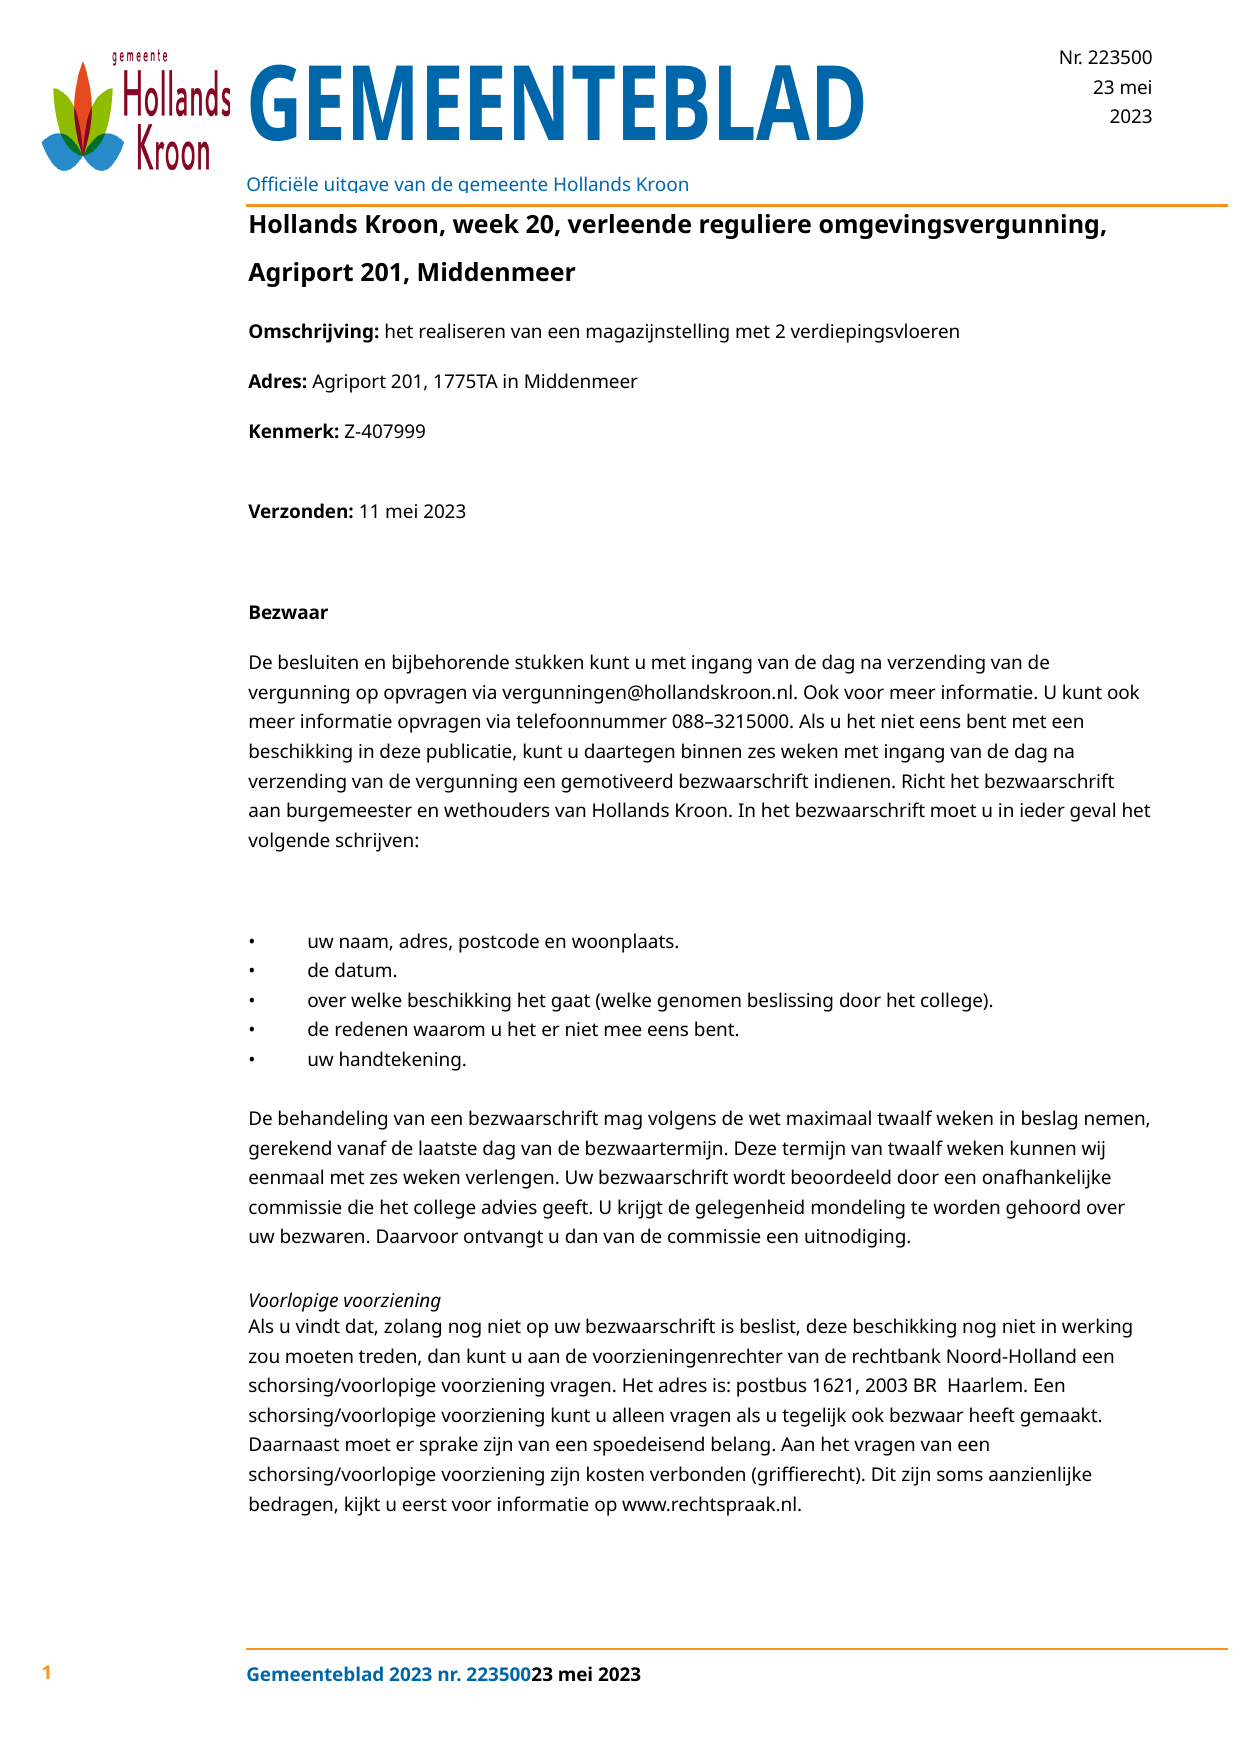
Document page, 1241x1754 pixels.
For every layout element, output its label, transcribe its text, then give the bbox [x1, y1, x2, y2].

text De behandeling van een bezwaarschrift mag volgens de wet maximaal twaalf weken in beslag nemen, gerekend vanaf de laatste dag van de bezwaartermijn. Deze termijn van twaalf weken kunnen wij eenmaal met zes weken verlengen. Uw bezwaarschrift wordt beoordeeld door een onafhankelijke commissie die het college advies geeft. U krijgt de gelegenheid mondeling te worden gehoord over uw bezwaren. Daarvoor ontvangt u dan van de commissie een uitnodiging. [248, 1105, 1152, 1249]
text Hollands Kroon, week 20, verleende reguliere omgevingsvergunning, Agriport 201, Middenmeer [248, 207, 1152, 288]
list uw handtekening. [248, 1046, 1152, 1072]
text Bezwaar [248, 599, 1152, 625]
picture [41, 47, 231, 172]
text De besluiten en bijbehorende stukken kunt u met ingang van de dag na verzending van de vergunning op opvragen via vergunningen@hollandskroon.nl. Ook voor meer informatie. U kunt ook meer informatie opvragen via telefoonnummer 088–3215000. Als u het niet eens bent met een beschikking in deze publicatie, kunt u daartegen binnen zes weken met ingang van de dag na verzending van de vergunning een gemotiveerd bezwaarschrift indienen. Richt het bezwaarschrift aan burgemeester en wethouders van Hollands Kroon. In het bezwaarschrift moet u in ieder geval het volgende schrijven: [248, 649, 1152, 853]
list de datum. [248, 957, 1152, 983]
table_header [700, 469, 1152, 495]
text Omschrijving: het realiseren van een magazijnstelling met 2 verdiepingsvloeren [248, 318, 1152, 344]
list over welke beschikking het gaat (welke genomen beslissing door het college). [248, 987, 1152, 1013]
text Adres: Agriport 201, 1775TA in Middenmeer [248, 368, 1152, 394]
table_header [248, 469, 700, 495]
text Als u vindt dat, zolang nog niet op uw bezwaarschrift is beslist, deze beschikking nog niet in werking zou moeten treden, dan kunt u aan de voorzieningenrechter van de rechtbank Noord-Holland een schorsing/voorlopige voorziening vragen. Het adres is: postbus 1621, 2003 BR Haarlem. Een schorsing/voorlopige voorziening kunt u alleen vragen als u tegelijk ook bezwaar heeft gemaakt. Daarnaast moet er sprake zijn van een spoedeisend belang. Aan het vragen van een schorsing/voorlopige voorziening zijn kosten verbonden (griffierecht). Dit zijn soms aanzienlijke bedragen, kijkt u eerst voor informatie op www.rechtspraak.nl. [248, 1313, 1152, 1517]
text Voorlopige voorziening [248, 1288, 1152, 1313]
text Kenmerk: Z-407999 [248, 419, 1152, 444]
text Verzonden: 11 mei 2023 [248, 498, 1152, 524]
list de redenen waarom u het er niet mee eens bent. [248, 1017, 1152, 1042]
list uw naam, adres, postcode en woonplaats. [248, 928, 1152, 953]
